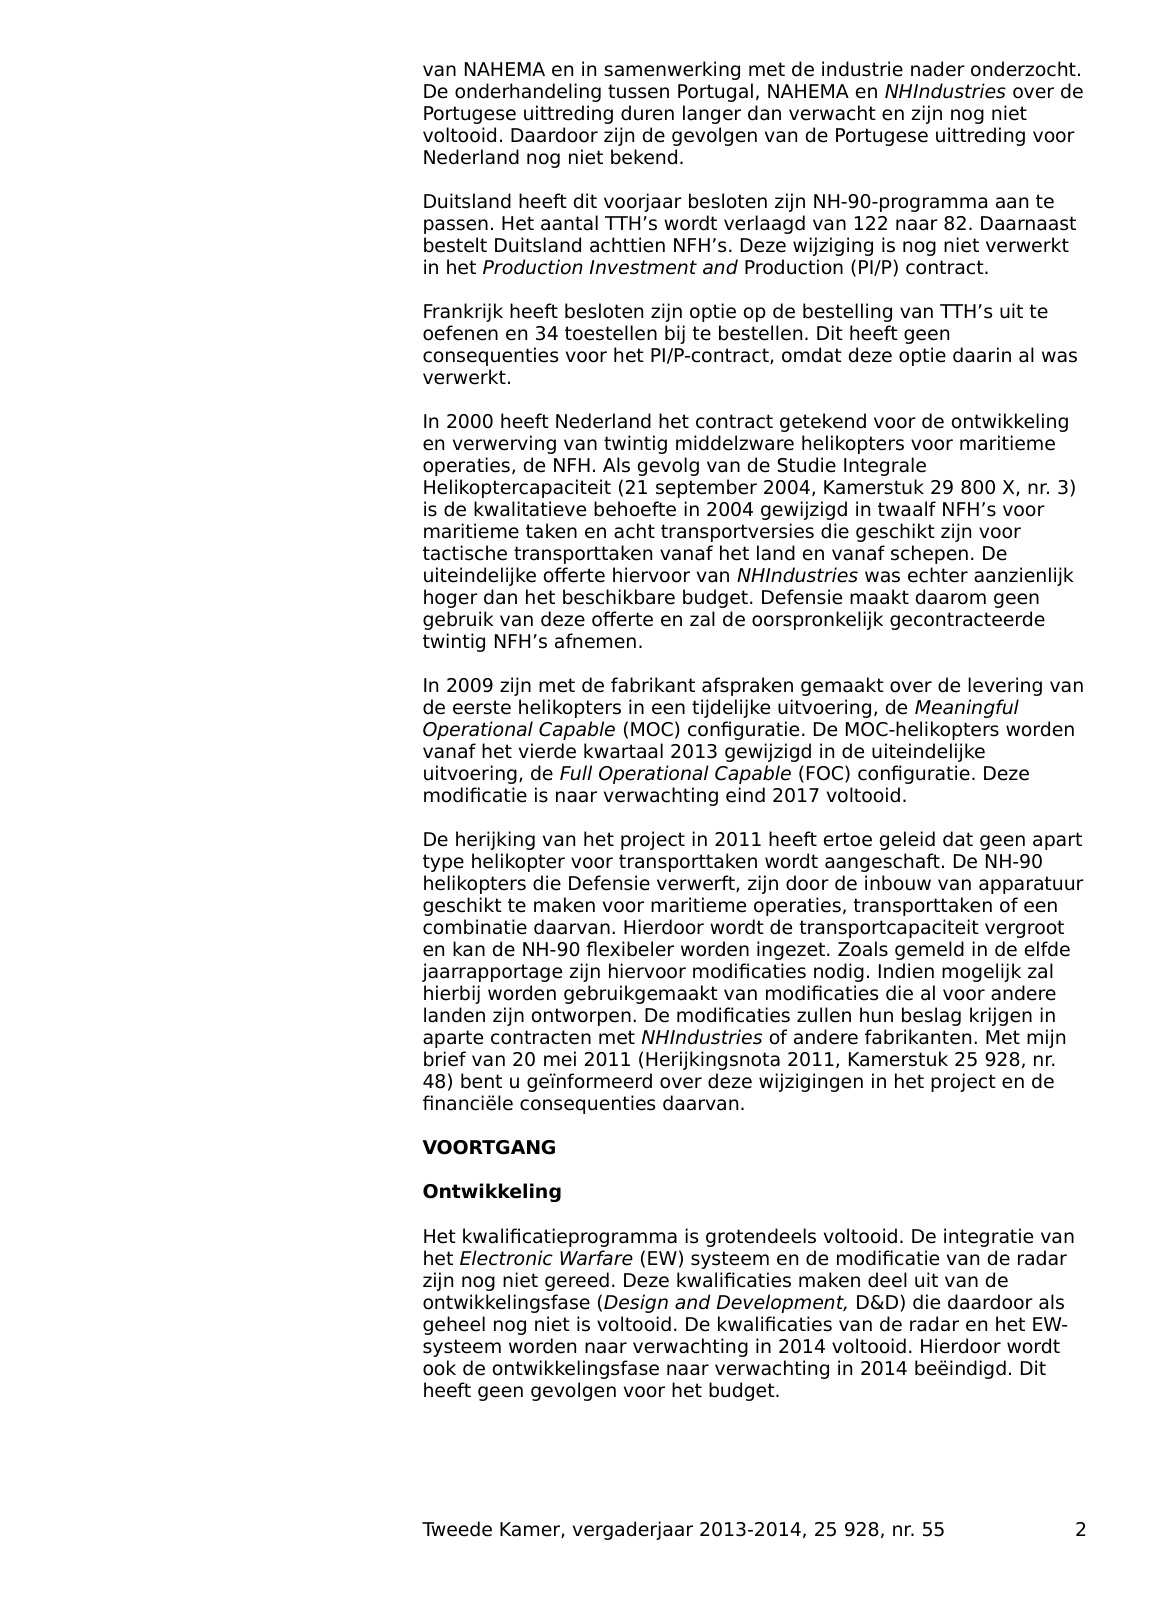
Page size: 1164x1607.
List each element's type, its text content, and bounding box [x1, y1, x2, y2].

text Frankrijk heeft besloten zijn optie op de bestelling van TTH’s uit te oefenen en 34 toestellen bij te bestellen. Dit heeft geen consequenties voor het PI/P-contract, omdat deze optie daarin al was verwerkt. [422, 301, 1087, 389]
subtitle Ontwikkeling [422, 1181, 1087, 1203]
text Duitsland heeft dit voorjaar besloten zijn NH-90-programma aan te passen. Het aantal TTH’s wordt verlaagd van 122 naar 82. Daarnaast bestelt Duitsland achttien NFH’s. Deze wijziging is nog niet verwerkt in het Production Investment and Production (PI/P) contract. [422, 191, 1087, 279]
text De herijking van het project in 2011 heeft ertoe geleid dat geen apart type helikopter voor transporttaken wordt aangeschaft. De NH-90 helikopters die Defensie verwerft, zijn door de inbouw van apparatuur geschikt te maken voor maritieme operaties, transporttaken of een combinatie daarvan. Hierdoor wordt de transportcapaciteit vergroot en kan de NH-90 flexibeler worden ingezet. Zoals gemeld in de elfde jaarrapportage zijn hiervoor modificaties nodig. Indien mogelijk zal hierbij worden gebruikgemaakt van modificaties die al voor andere landen zijn ontworpen. De modificaties zullen hun beslag krijgen in aparte contracten met NHIndustries of andere fabrikanten. Met mijn brief van 20 mei 2011 (Herijkingsnota 2011, Kamerstuk 25 928, nr. 48) bent u geïnformeerd over deze wijzigingen in het project en de financiële consequenties daarvan. [422, 829, 1087, 1115]
text Het kwalificatieprogramma is grotendeels voltooid. De integratie van het Electronic Warfare (EW) systeem en de modificatie van de radar zijn nog niet gereed. Deze kwalificaties maken deel uit van de ontwikkelingsfase (Design and Development, D&D) die daardoor als geheel nog niet is voltooid. De kwalificaties van de radar en het EW-systeem worden naar verwachting in 2014 voltooid. Hierdoor wordt ook de ontwikkelingsfase naar verwachting in 2014 beëindigd. Dit heeft geen gevolgen voor het budget. [422, 1226, 1087, 1401]
text In 2000 heeft Nederland het contract getekend voor de ontwikkeling en verwerving van twintig middelzware helikopters voor maritieme operaties, de NFH. Als gevolg van de Studie Integrale Helikoptercapaciteit (21 september 2004, Kamerstuk 29 800 X, nr. 3) is de kwalitatieve behoefte in 2004 gewijzigd in twaalf NFH’s voor maritieme taken en acht transportversies die geschikt zijn voor tactische transporttaken vanaf het land en vanaf schepen. De uiteindelijke offerte hiervoor van NHIndustries was echter aanzienlijk hoger dan het beschikbare budget. Defensie maakt daarom geen gebruik van deze offerte en zal de oorspronkelijk gecontracteerde twintig NFH’s afnemen. [422, 411, 1087, 653]
subtitle VOORTGANG [422, 1137, 1087, 1159]
text van NAHEMA en in samenwerking met de industrie nader onderzocht. De onderhandeling tussen Portugal, NAHEMA en NHIndustries over de Portugese uittreding duren langer dan verwacht en zijn nog niet voltooid. Daardoor zijn de gevolgen van de Portugese uittreding voor Nederland nog niet bekend. [422, 59, 1087, 169]
text In 2009 zijn met de fabrikant afspraken gemaakt over de levering van de eerste helikopters in een tijdelijke uitvoering, de Meaningful Operational Capable (MOC) configuratie. De MOC-helikopters worden vanaf het vierde kwartaal 2013 gewijzigd in de uiteindelijke uitvoering, de Full Operational Capable (FOC) configuratie. Deze modificatie is naar verwachting eind 2017 voltooid. [422, 675, 1087, 807]
